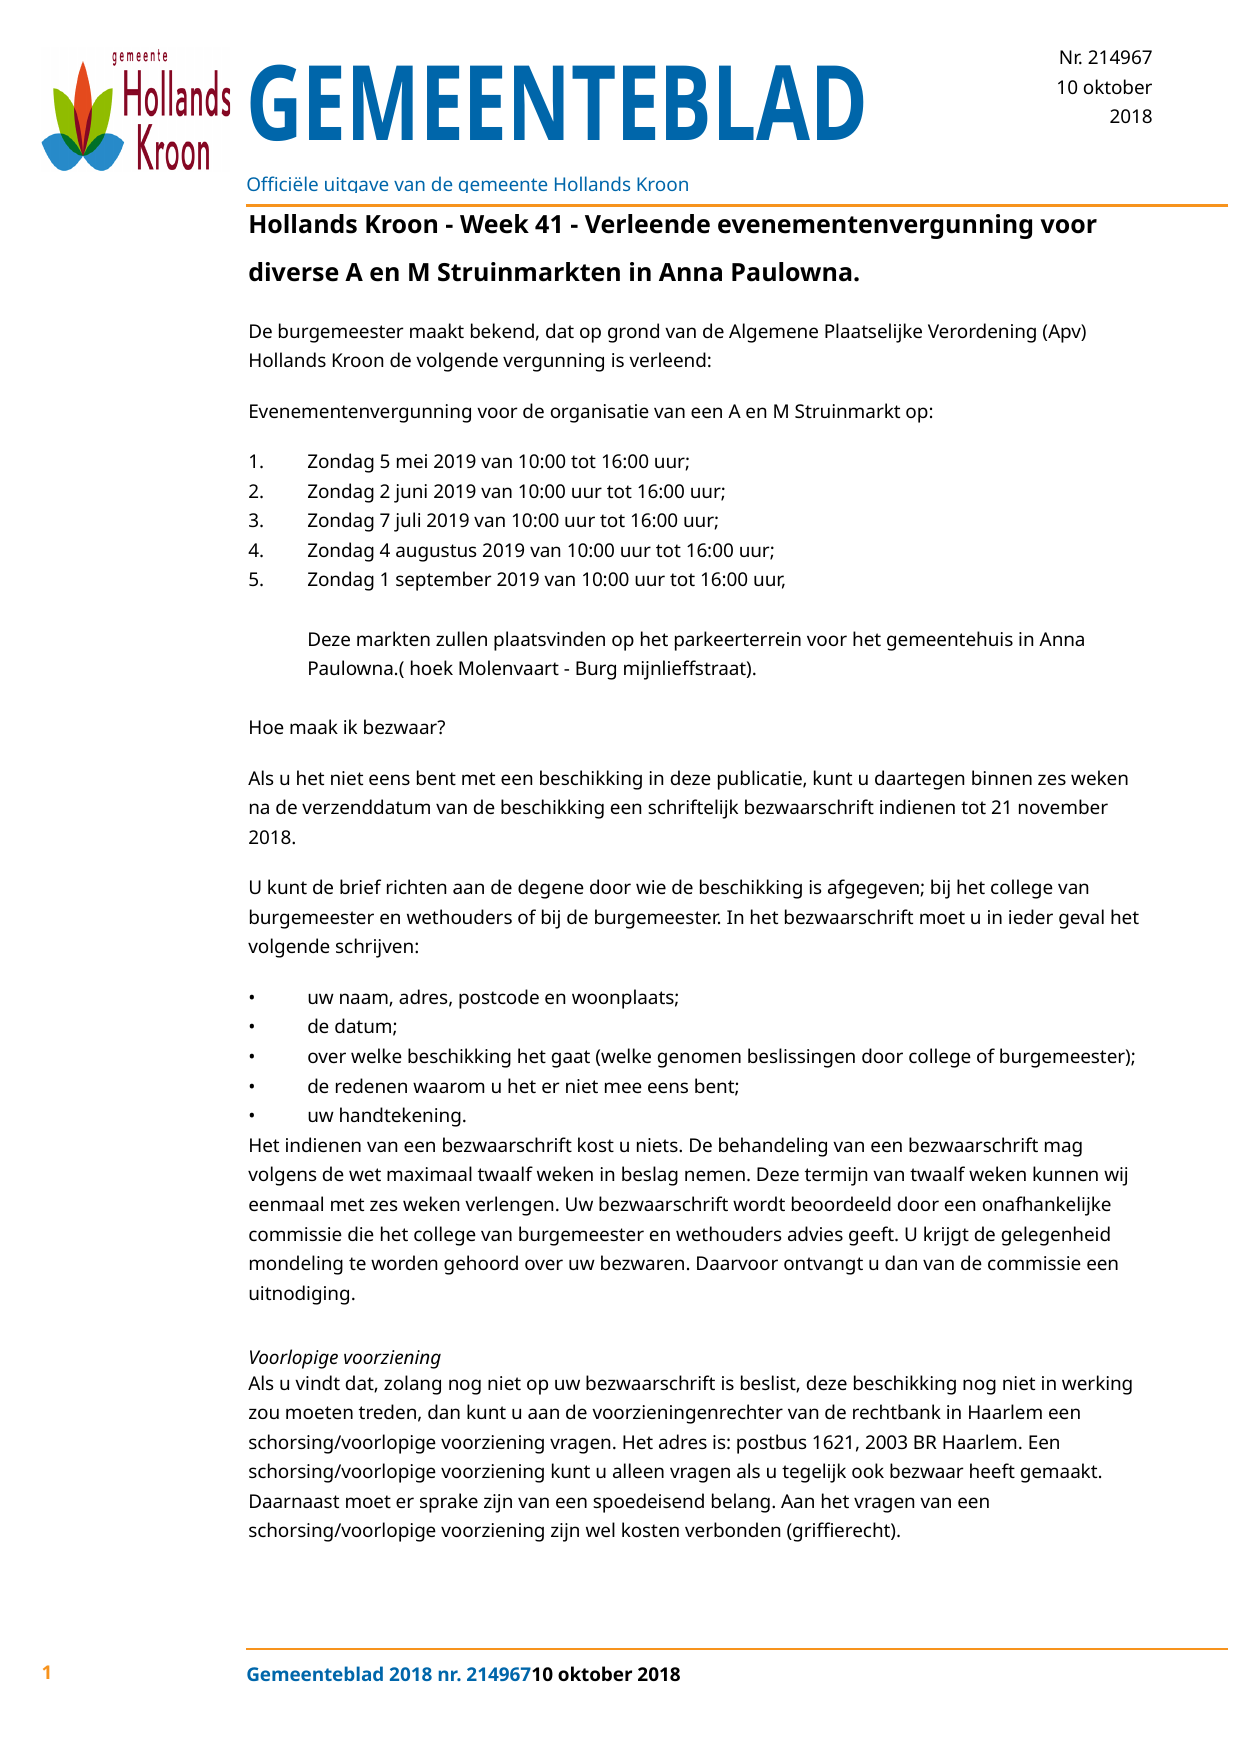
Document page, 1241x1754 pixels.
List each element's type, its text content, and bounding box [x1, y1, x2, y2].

text Hoe maak ik bezwaar? [248, 714, 1152, 740]
text Hollands Kroon - Week 41 - Verleende evenementenvergunning voor diverse A en M Struinmarkten in Anna Paulowna. [248, 207, 1152, 288]
list de datum; [248, 1014, 1152, 1039]
text U kunt de brief richten aan de degene door wie de beschikking is afgegeven; bij het college van burgemeester en wethouders of bij de burgemeester. In het bezwaarschrift moet u in ieder geval het volgende schrijven: [248, 874, 1152, 959]
text Als u vindt dat, zolang nog niet op uw bezwaarschrift is beslist, deze beschikking nog niet in werking zou moeten treden, dan kunt u aan de voorzieningenrechter van de rechtbank in Haarlem een schorsing/voorlopige voorziening vragen. Het adres is: postbus 1621, 2003 BR Haarlem. Een schorsing/voorlopige voorziening kunt u alleen vragen als u tegelijk ook bezwaar heeft gemaakt. Daarnaast moet er sprake zijn van een spoedeisend belang. Aan het vragen van een schorsing/voorlopige voorziening zijn wel kosten verbonden (griffierecht). [248, 1370, 1152, 1543]
list Zondag 1 september 2019 van 10:00 uur tot 16:00 uur, [248, 567, 1152, 592]
list over welke beschikking het gaat (welke genomen beslissingen door college of burgemeester); [248, 1043, 1152, 1069]
text Voorlopige voorziening [248, 1344, 1152, 1370]
list Zondag 7 juli 2019 van 10:00 uur tot 16:00 uur; [248, 507, 1152, 533]
list uw naam, adres, postcode en woonplaats; [248, 984, 1152, 1010]
text Het indienen van een bezwaarschrift kost u niets. De behandeling van een bezwaarschrift mag volgens de wet maximaal twaalf weken in beslag nemen. Deze termijn van twaalf weken kunnen wij eenmaal met zes weken verlengen. Uw bezwaarschrift wordt beoordeeld door een onafhankelijke commissie die het college van burgemeester en wethouders advies geeft. U krijgt de gelegenheid mondeling te worden gehoord over uw bezwaren. Daarvoor ontvangt u dan van de commissie een uitnodiging. [248, 1132, 1152, 1306]
text Als u het niet eens bent met een beschikking in deze publicatie, kunt u daartegen binnen zes weken na de verzenddatum van de beschikking een schriftelijk bezwaarschrift indienen tot 21 november 2018. [248, 765, 1152, 850]
list Zondag 4 augustus 2019 van 10:00 uur tot 16:00 uur; [248, 537, 1152, 563]
picture [41, 47, 231, 172]
text De burgemeester maakt bekend, dat op grond van de Algemene Plaatselijke Verordening (Apv) Hollands Kroon de volgende vergunning is verleend: [248, 318, 1152, 373]
text Evenementenvergunning voor de organisatie van een A en M Struinmarkt op: [248, 398, 1152, 424]
list Zondag 5 mei 2019 van 10:00 tot 16:00 uur; [248, 448, 1152, 474]
list Zondag 2 juni 2019 van 10:00 uur tot 16:00 uur; [248, 478, 1152, 504]
list de redenen waarom u het er niet mee eens bent; [248, 1073, 1152, 1099]
list uw handtekening. [248, 1102, 1152, 1128]
list Deze markten zullen plaatsvinden op het parkeerterrein voor het gemeentehuis in Anna Paulowna.( hoek Molenvaart - Burg mijnlieffstraat). [248, 626, 1152, 681]
